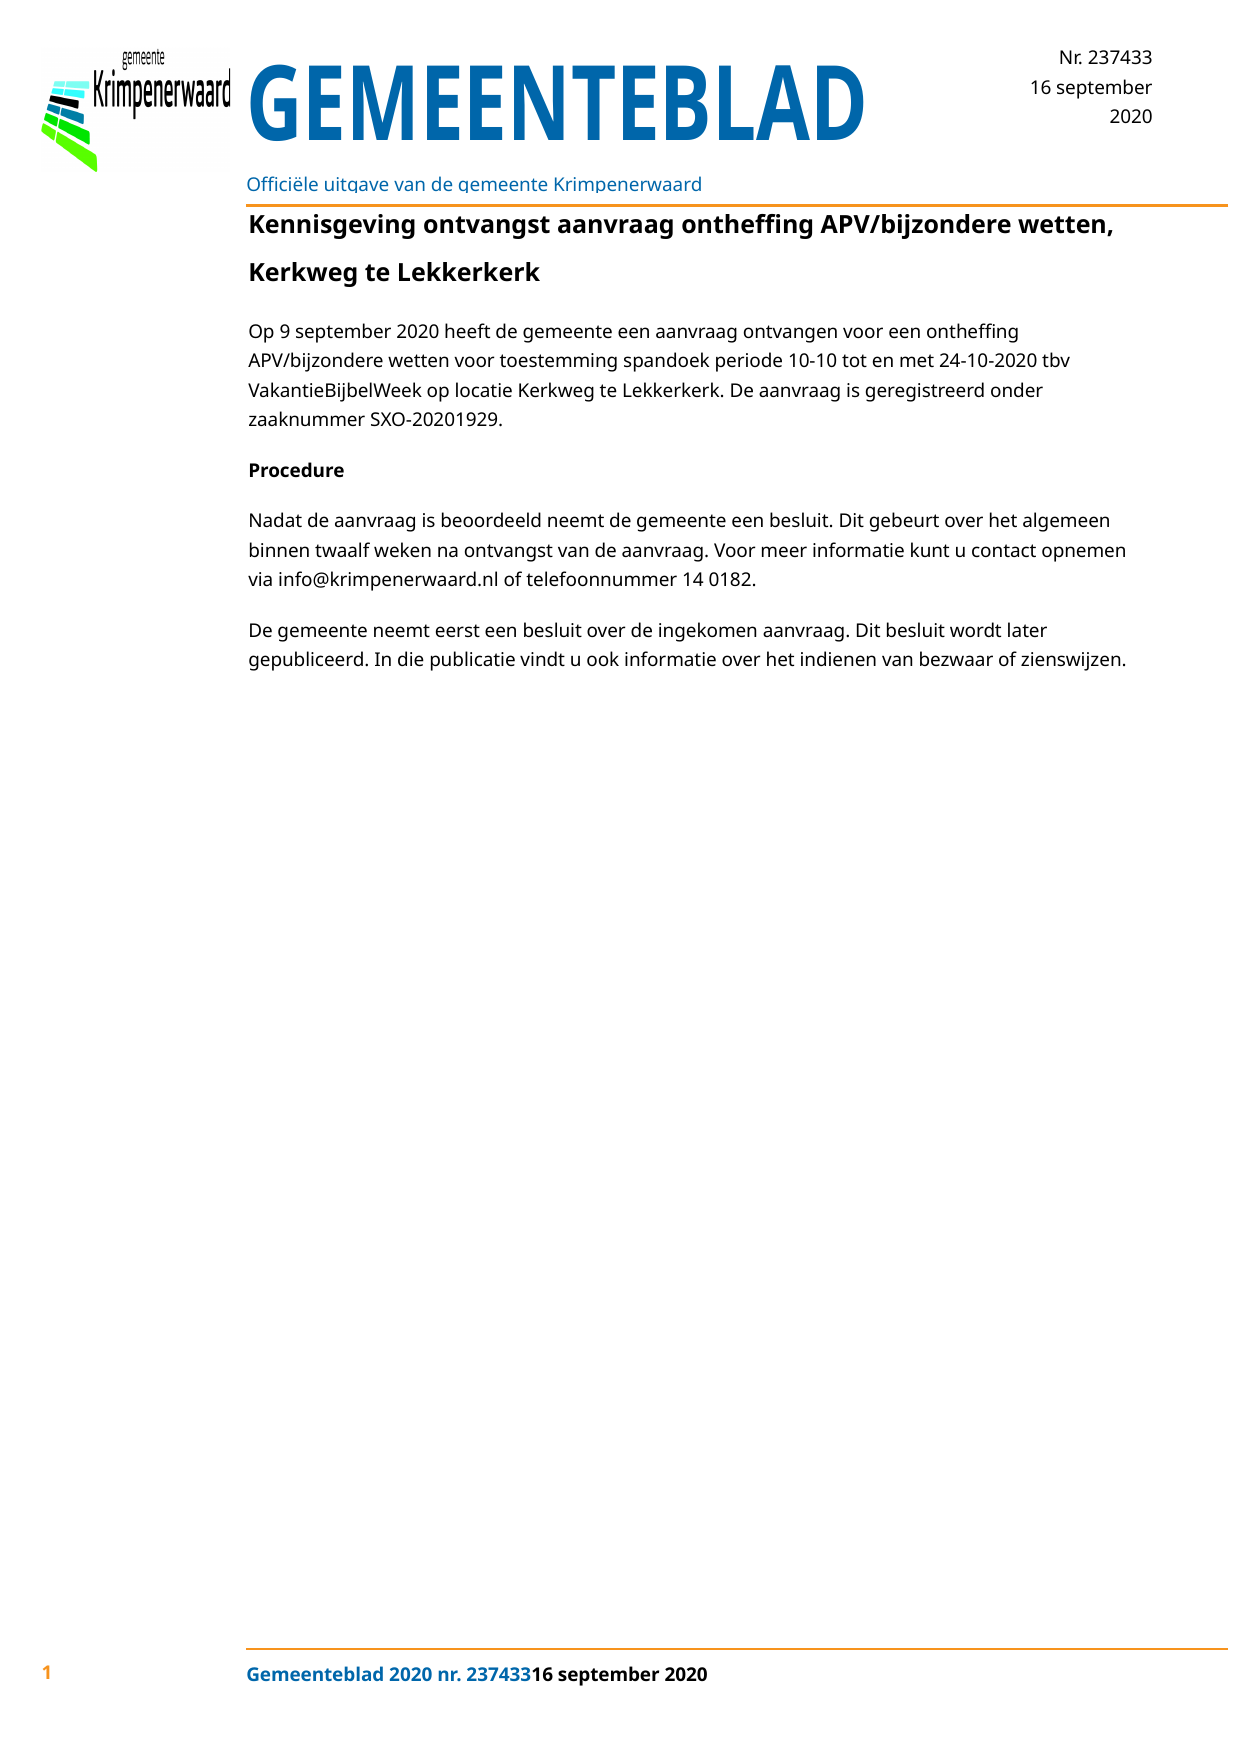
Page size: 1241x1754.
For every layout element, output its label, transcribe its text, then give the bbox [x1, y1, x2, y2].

text Procedure [248, 457, 1152, 483]
picture [41, 47, 231, 172]
text Op 9 september 2020 heeft de gemeente een aanvraag ontvangen voor een ontheffing APV/bijzondere wetten voor toestemming spandoek periode 10-10 tot en met 24-10-2020 tbv VakantieBijbelWeek op locatie Kerkweg te Lekkerkerk. De aanvraag is geregistreerd onder zaaknummer SXO-20201929. [248, 318, 1152, 432]
text Nadat de aanvraag is beoordeeld neemt de gemeente een besluit. Dit gebeurt over het algemeen binnen twaalf weken na ontvangst van de aanvraag. Voor meer informatie kunt u contact opnemen via info@krimpenerwaard.nl of telefoonnummer 14 0182. [248, 507, 1152, 592]
text De gemeente neemt eerst een besluit over de ingekomen aanvraag. Dit besluit wordt later gepubliceerd. In die publicatie vindt u ook informatie over het indienen van bezwaar of zienswijzen. [248, 617, 1152, 672]
text Kennisgeving ontvangst aanvraag ontheffing APV/bijzondere wetten, Kerkweg te Lekkerkerk [248, 207, 1152, 288]
